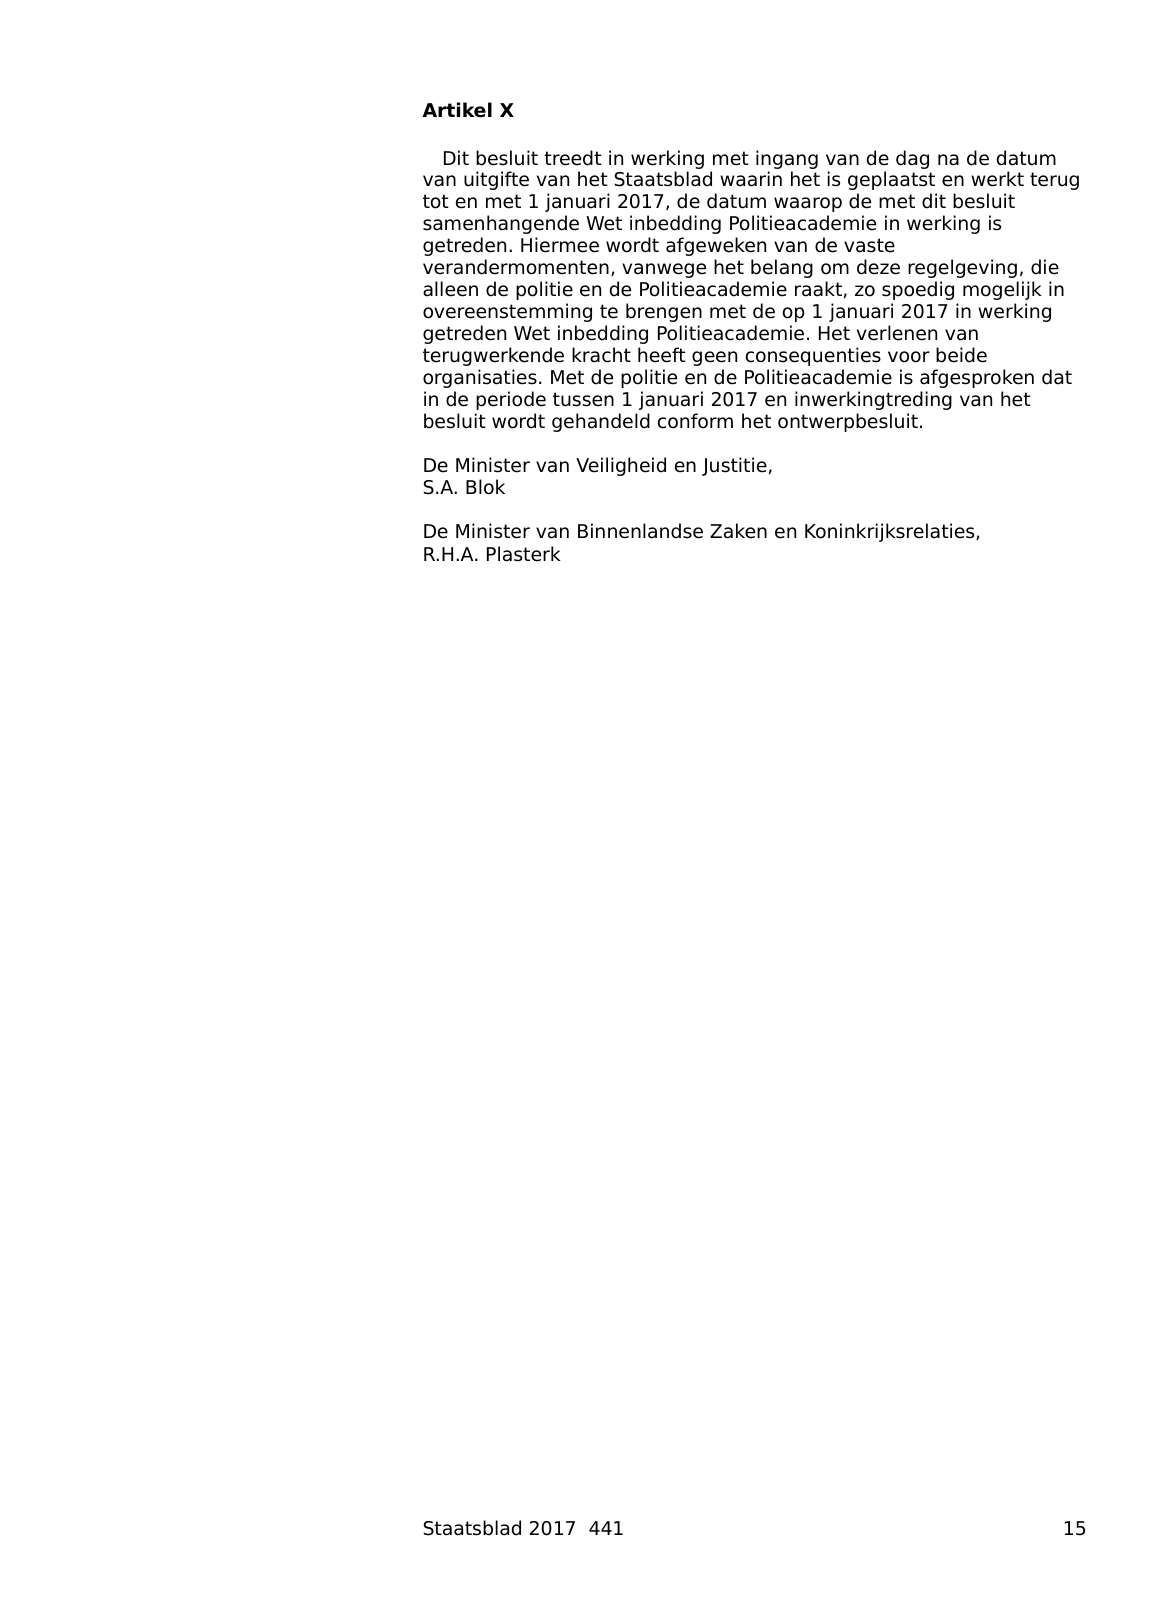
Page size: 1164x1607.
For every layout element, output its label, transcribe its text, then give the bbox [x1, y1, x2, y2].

subtitle Artikel X [422, 100, 1087, 122]
text Dit besluit treedt in werking met ingang van de dag na de datum van uitgifte van het Staatsblad waarin het is geplaatst en werkt terug tot en met 1 januari 2017, de datum waarop de met dit besluit samenhangende Wet inbedding Politieacademie in werking is getreden. Hiermee wordt afgeweken van de vaste verandermomenten, vanwege het belang om deze regelgeving, die alleen de politie en de Politieacademie raakt, zo spoedig mogelijk in overeenstemming te brengen met de op 1 januari 2017 in werking getreden Wet inbedding Politieacademie. Het verlenen van terugwerkende kracht heeft geen consequenties voor beide organisaties. Met de politie en de Politieacademie is afgesproken dat in de periode tussen 1 januari 2017 en inwerkingtreding van het besluit wordt gehandeld conform het ontwerpbesluit. [422, 147, 1087, 433]
text De Minister van Binnenlandse Zaken en Koninkrijksrelaties, R.H.A. Plasterk [422, 521, 1087, 565]
text De Minister van Veiligheid en Justitie, S.A. Blok [422, 455, 1087, 499]
